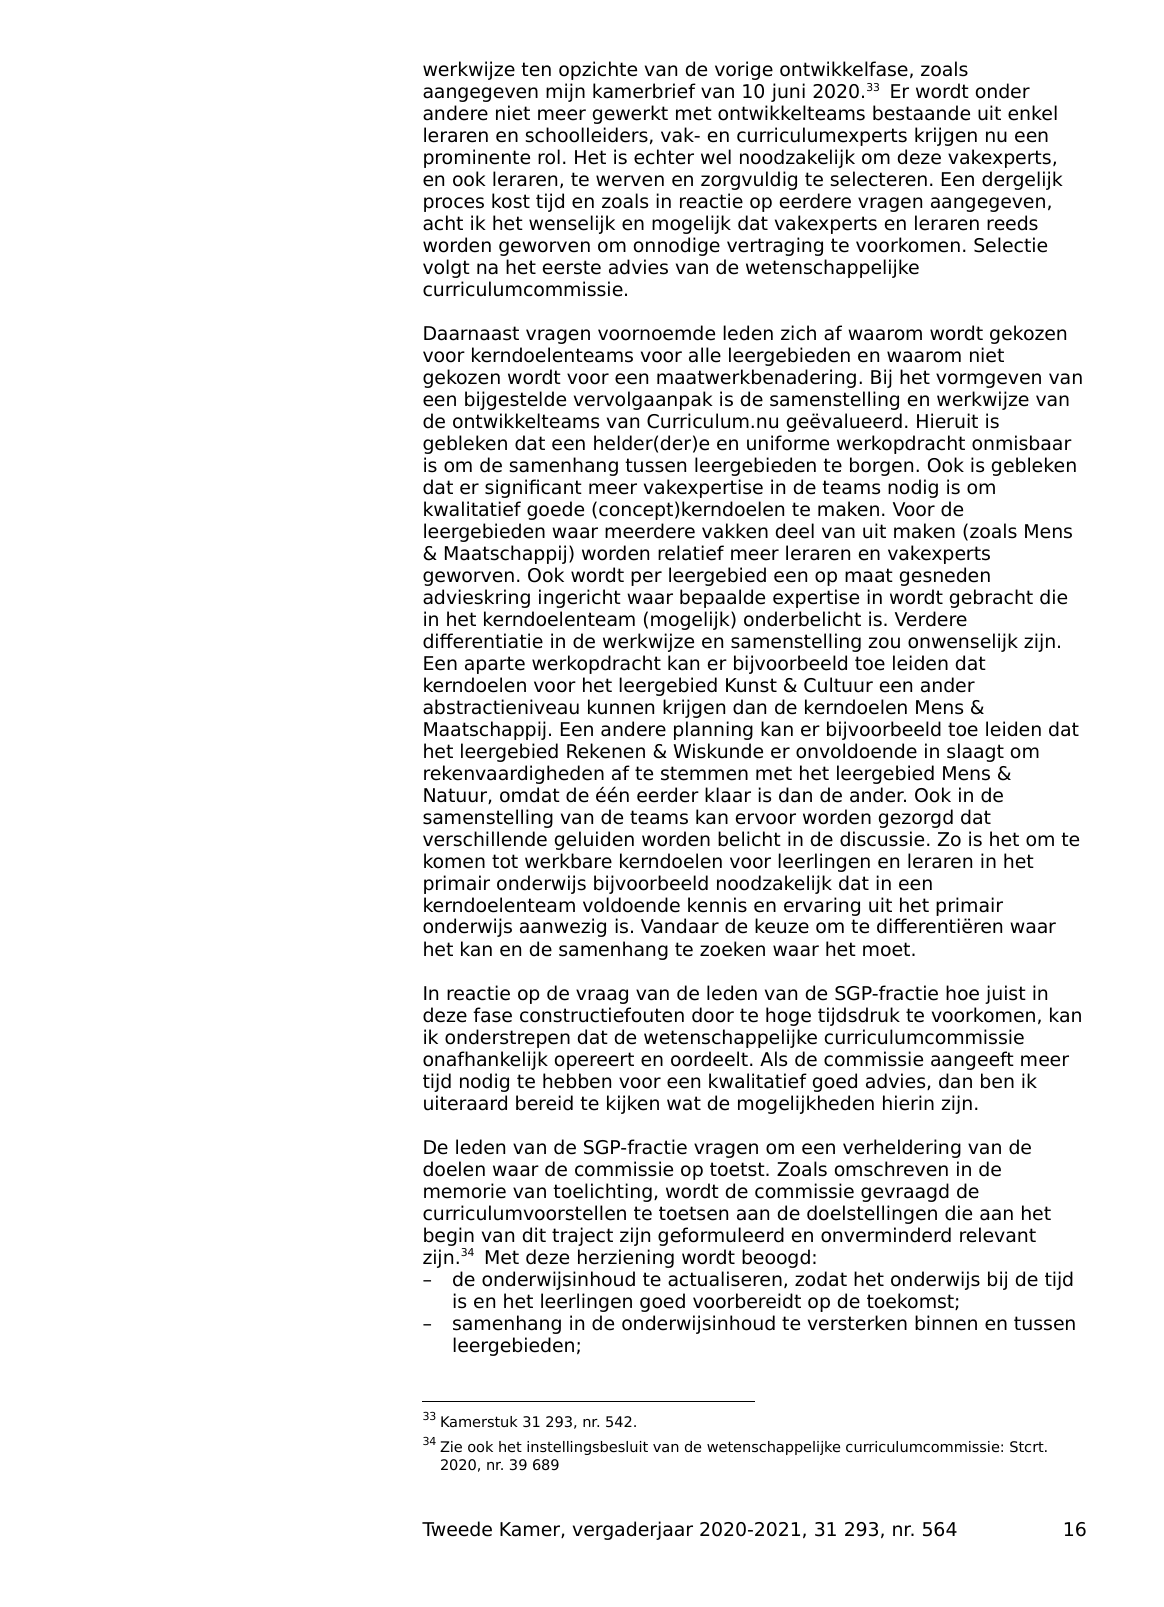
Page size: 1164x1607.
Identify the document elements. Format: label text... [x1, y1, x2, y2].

text In reactie op de vraag van de leden van de SGP-fractie hoe juist in deze fase constructiefouten door te hoge tijdsdruk te voorkomen, kan ik onderstrepen dat de wetenschappelijke curriculumcommissie onafhankelijk opereert en oordeelt. Als de commissie aangeeft meer tijd nodig te hebben voor een kwalitatief goed advies, dan ben ik uiteraard bereid te kijken wat de mogelijkheden hierin zijn. [422, 983, 1087, 1114]
text – de onderwijsinhoud te actualiseren, zodat het onderwijs bij de tijd is en het leerlingen goed voorbereidt op de toekomst; [422, 1268, 1087, 1312]
text werkwijze ten opzichte van de vorige ontwikkelfase, zoals aangegeven mijn kamerbrief van 10 juni 2020. Er wordt onder andere niet meer gewerkt met ontwikkelteams bestaande uit enkel leraren en schoolleiders, vak- en curriculumexperts krijgen nu een prominente rol. Het is echter wel noodzakelijk om deze vakexperts, en ook leraren, te werven en zorgvuldig te selecteren. Een dergelijk proces kost tijd en zoals in reactie op eerdere vragen aangegeven, acht ik het wenselijk en mogelijk dat vakexperts en leraren reeds worden geworven om onnodige vertraging te voorkomen. Selectie volgt na het eerste advies van de wetenschappelijke curriculumcommissie. [422, 59, 1087, 301]
text De leden van de SGP-fractie vragen om een verheldering van de doelen waar de commissie op toetst. Zoals omschreven in de memorie van toelichting, wordt de commissie gevraagd de curriculumvoorstellen te toetsen aan de doelstellingen die aan het begin van dit traject zijn geformuleerd en onverminderd relevant zijn. Met deze herziening wordt beoogd: [422, 1137, 1087, 1268]
text Daarnaast vragen voornoemde leden zich af waarom wordt gekozen voor kerndoelenteams voor alle leergebieden en waarom niet gekozen wordt voor een maatwerkbenadering. Bij het vormgeven van een bijgestelde vervolgaanpak is de samenstelling en werkwijze van de ontwikkelteams van Curriculum.nu geëvalueerd. Hieruit is gebleken dat een helder(der)e en uniforme werkopdracht onmisbaar is om de samenhang tussen leergebieden te borgen. Ook is gebleken dat er significant meer vakexpertise in de teams nodig is om kwalitatief goede (concept)kerndoelen te maken. Voor de leergebieden waar meerdere vakken deel van uit maken (zoals Mens & Maatschappij) worden relatief meer leraren en vakexperts geworven. Ook wordt per leergebied een op maat gesneden advieskring ingericht waar bepaalde expertise in wordt gebracht die in het kerndoelenteam (mogelijk) onderbelicht is. Verdere differentiatie in de werkwijze en samenstelling zou onwenselijk zijn. Een aparte werkopdracht kan er bijvoorbeeld toe leiden dat kerndoelen voor het leergebied Kunst & Cultuur een ander abstractieniveau kunnen krijgen dan de kerndoelen Mens & Maatschappij. Een andere planning kan er bijvoorbeeld toe leiden dat het leergebied Rekenen & Wiskunde er onvoldoende in slaagt om rekenvaardigheden af te stemmen met het leergebied Mens & Natuur, omdat de één eerder klaar is dan de ander. Ook in de samenstelling van de teams kan ervoor worden gezorgd dat verschillende geluiden worden belicht in de discussie. Zo is het om te komen tot werkbare kerndoelen voor leerlingen en leraren in het primair onderwijs bijvoorbeeld noodzakelijk dat in een kerndoelenteam voldoende kennis en ervaring uit het primair onderwijs aanwezig is. Vandaar de keuze om te differentiëren waar het kan en de samenhang te zoeken waar het moet. [422, 323, 1087, 960]
text – samenhang in de onderwijsinhoud te versterken binnen en tussen leergebieden; [422, 1312, 1087, 1356]
text Kamerstuk 31 293, nr. 542. [422, 1410, 1087, 1432]
text Zie ook het instellingsbesluit van de wetenschappelijke curriculumcommissie: Stcrt. 2020, nr. 39 689 [422, 1435, 1087, 1474]
